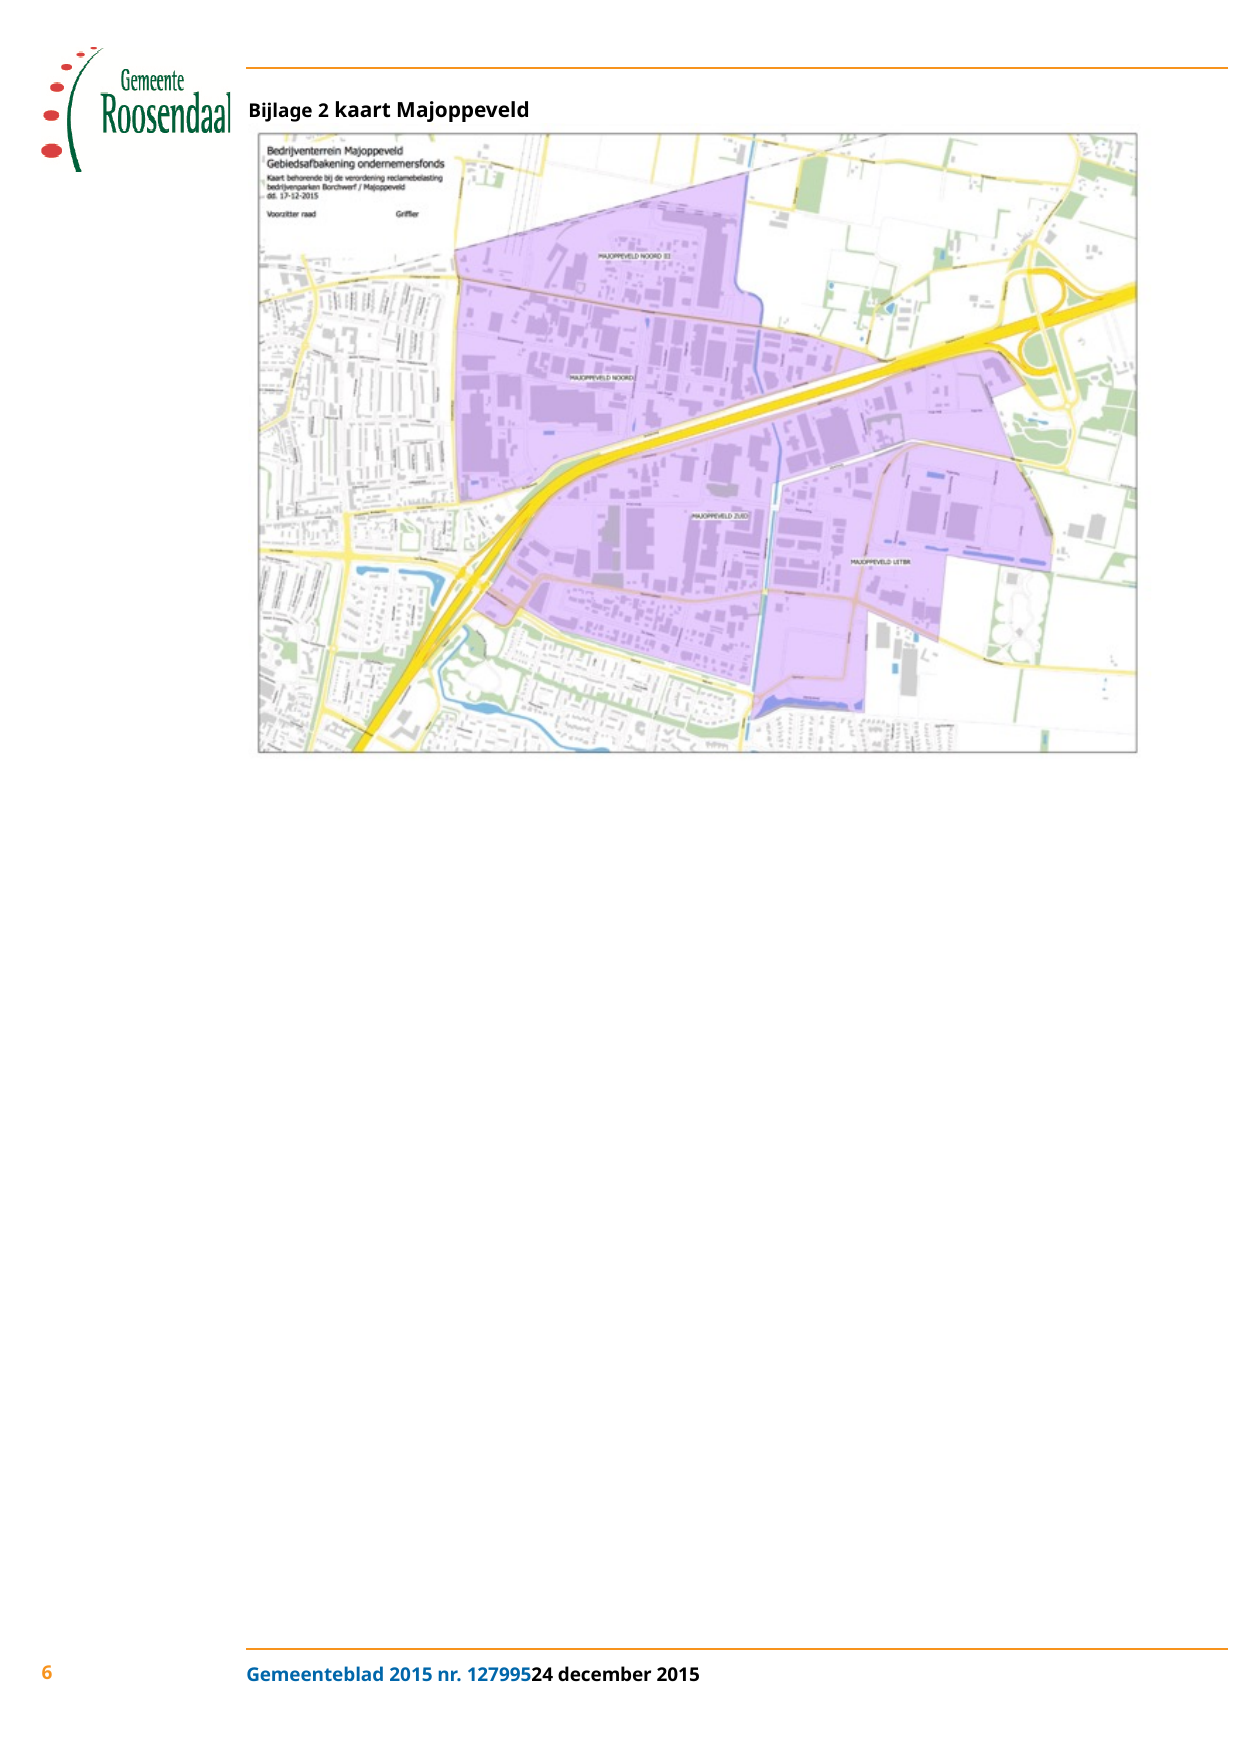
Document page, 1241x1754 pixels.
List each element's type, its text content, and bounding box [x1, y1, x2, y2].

picture [248, 123, 1152, 766]
picture [41, 47, 231, 172]
text Bijlage 2 kaart Majoppeveld [248, 95, 1152, 123]
